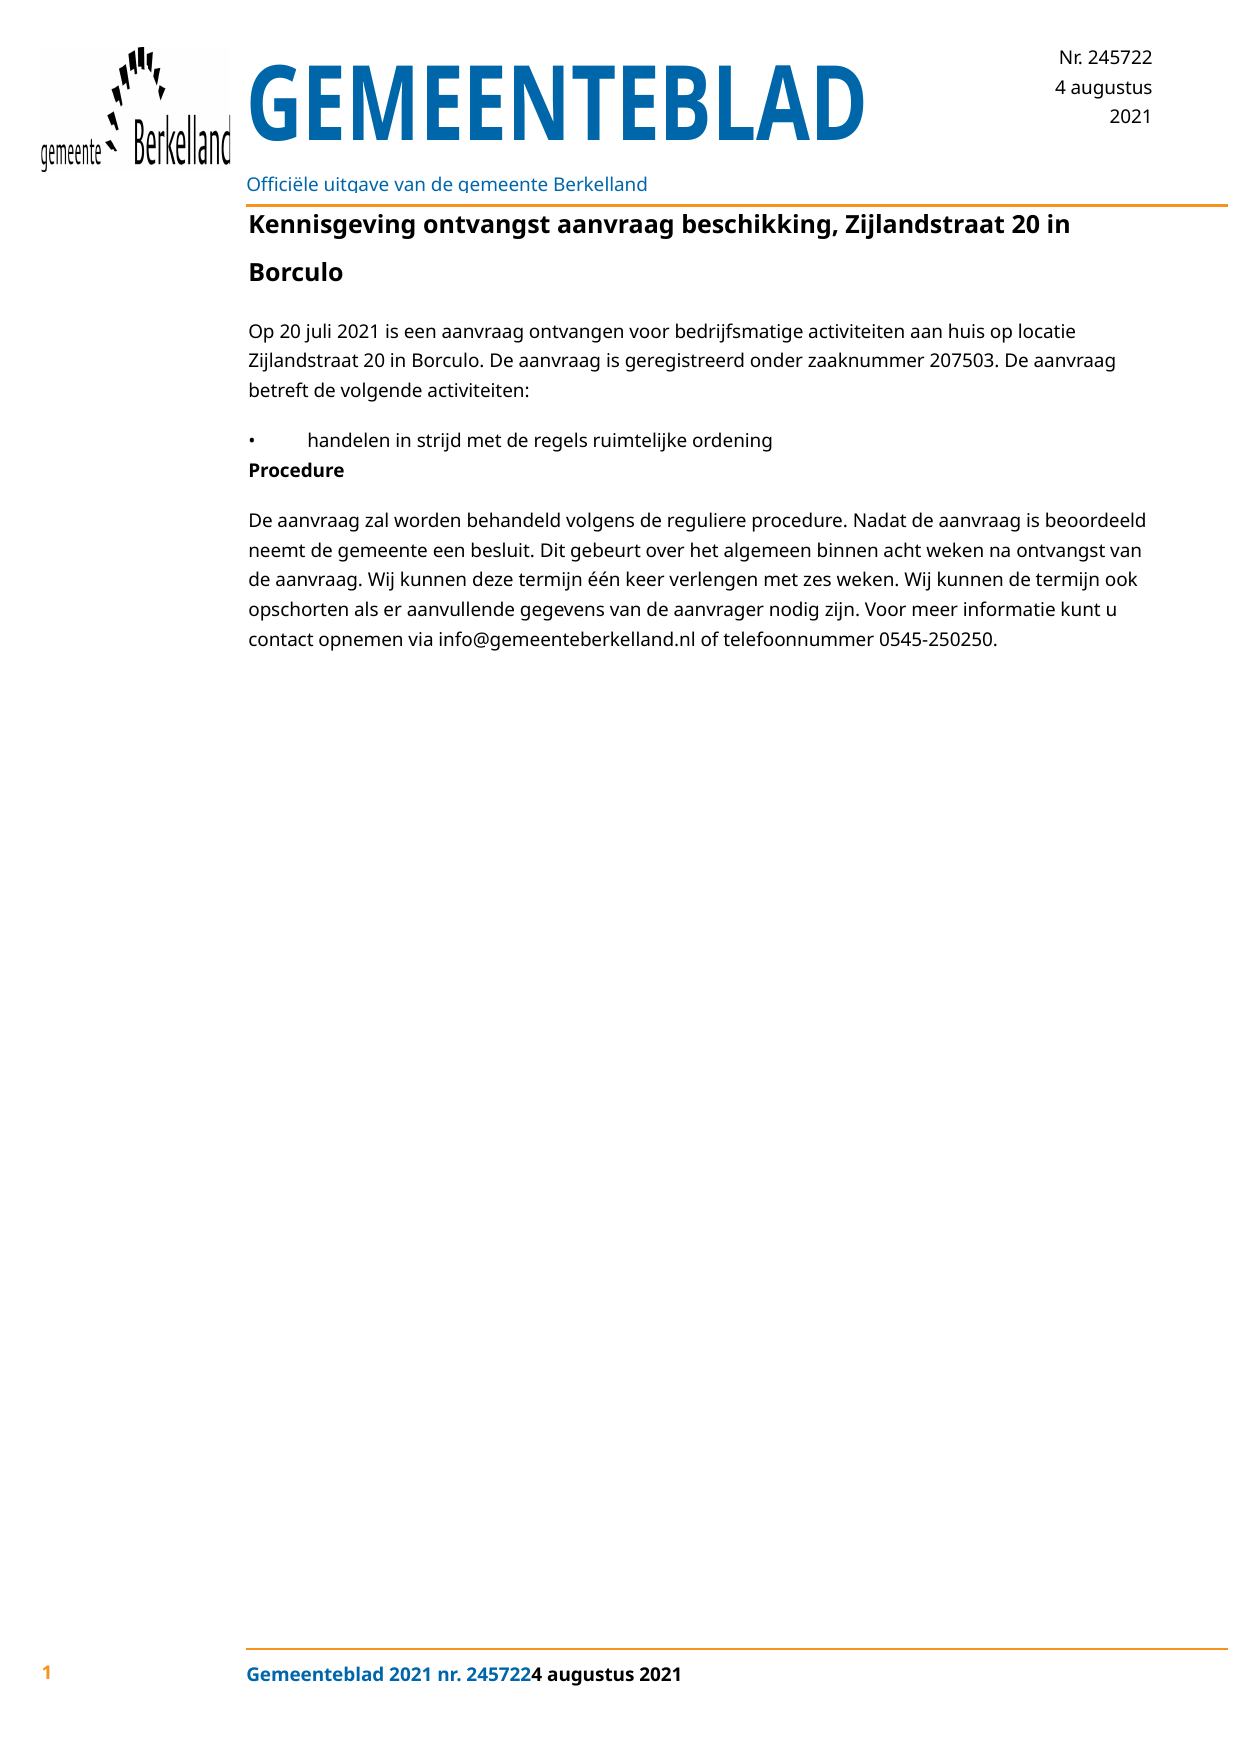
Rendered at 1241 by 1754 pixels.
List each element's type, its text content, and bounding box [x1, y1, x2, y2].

text Procedure [248, 457, 1152, 483]
picture [41, 47, 231, 172]
text Op 20 juli 2021 is een aanvraag ontvangen voor bedrijfsmatige activiteiten aan huis op locatie Zijlandstraat 20 in Borculo. De aanvraag is geregistreerd onder zaaknummer 207503. De aanvraag betreft de volgende activiteiten: [248, 318, 1152, 403]
list handelen in strijd met de regels ruimtelijke ordening [248, 427, 1152, 453]
text De aanvraag zal worden behandeld volgens de reguliere procedure. Nadat de aanvraag is beoordeeld neemt de gemeente een besluit. Dit gebeurt over het algemeen binnen acht weken na ontvangst van de aanvraag. Wij kunnen deze termijn één keer verlengen met zes weken. Wij kunnen de termijn ook opschorten als er aanvullende gegevens van de aanvrager nodig zijn. Voor meer informatie kunt u contact opnemen via info@gemeenteberkelland.nl of telefoonnummer 0545-250250. [248, 507, 1152, 652]
text Kennisgeving ontvangst aanvraag beschikking, Zijlandstraat 20 in Borculo [248, 207, 1152, 288]
